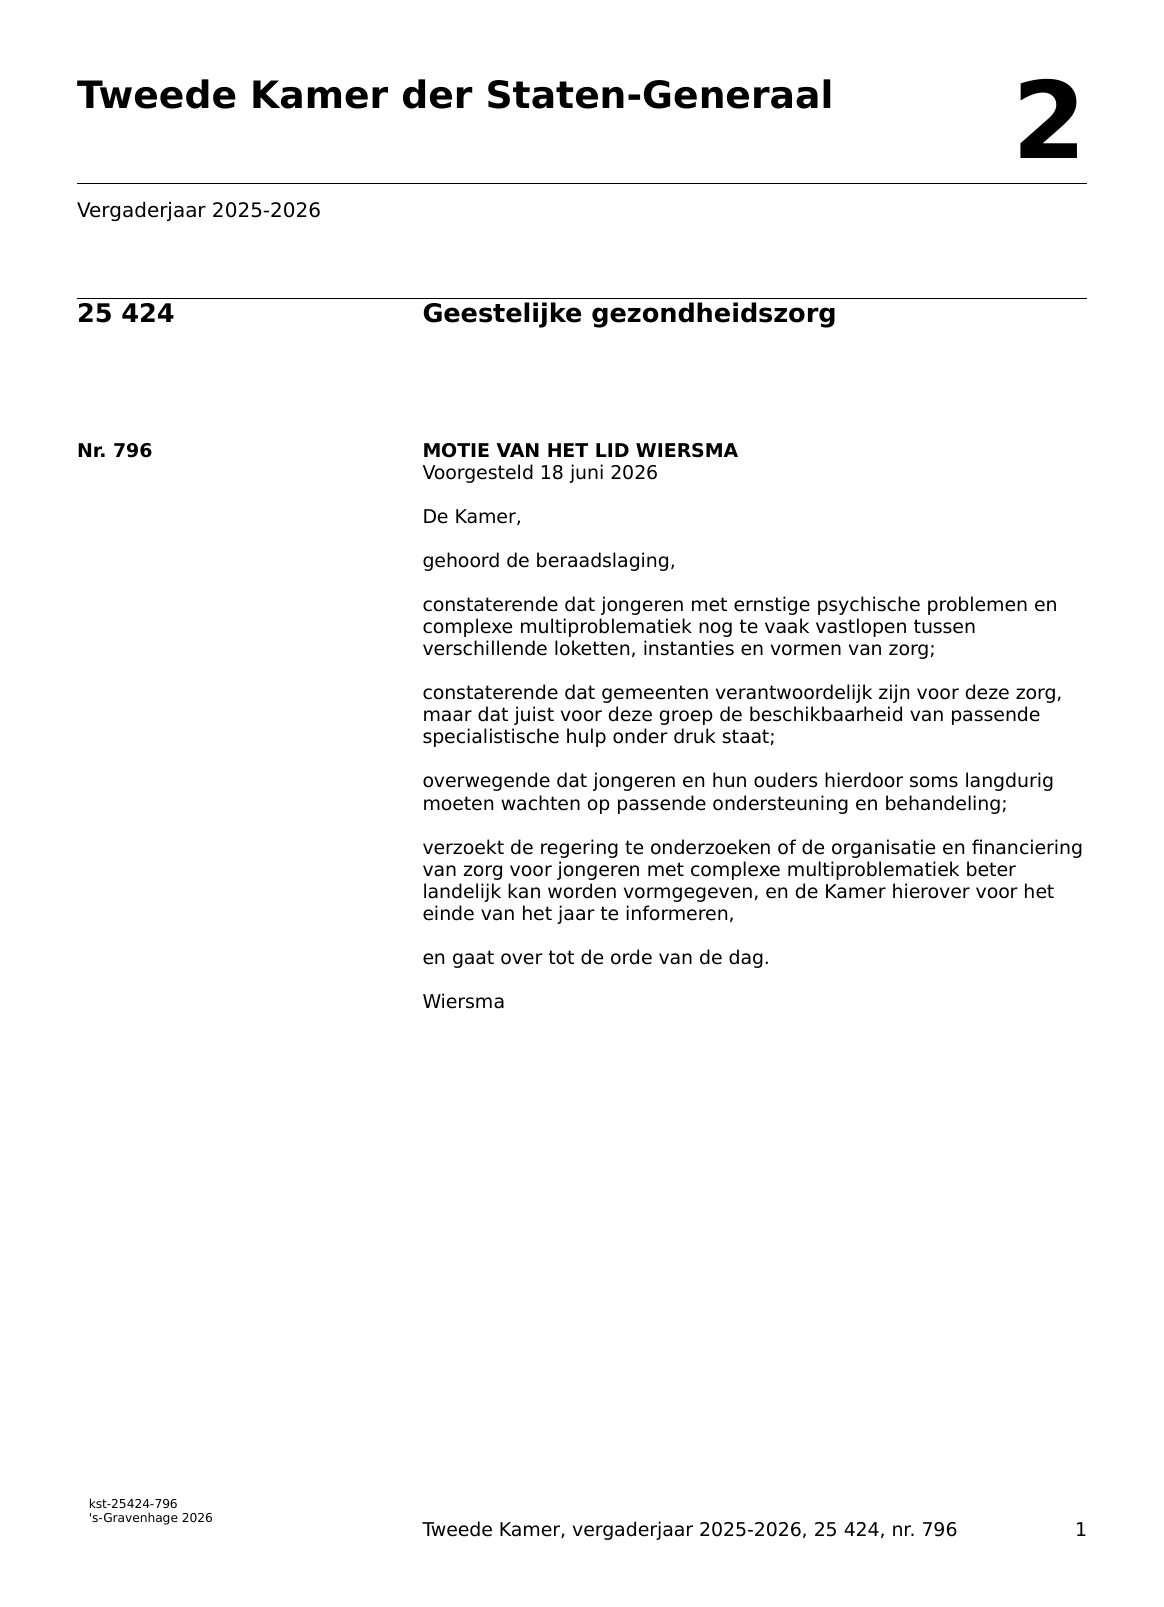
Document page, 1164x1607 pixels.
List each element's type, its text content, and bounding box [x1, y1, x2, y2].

text verzoekt de regering te onderzoeken of de organisatie en financiering van zorg voor jongeren met complexe multiproblematiek beter landelijk kan worden vormgegeven, en de Kamer hierover voor het einde van het jaar te informeren, [422, 837, 1087, 924]
subtitle Nr. 796 MOTIE VAN HET LID WIERSMA [77, 440, 1087, 462]
text constaterende dat gemeenten verantwoordelijk zijn voor deze zorg, maar dat juist voor deze groep de beschikbaarheid van passende specialistische hulp onder druk staat; [422, 682, 1087, 748]
table_cell Vergaderjaar 2025-2026 [77, 184, 1087, 298]
subtitle 25 424 Geestelijke gezondheidszorg [77, 299, 1087, 329]
text constaterende dat jongeren met ernstige psychische problemen en complexe multiproblematiek nog te vaak vastlopen tussen verschillende loketten, instanties en vormen van zorg; [422, 594, 1087, 660]
text gehoord de beraadslaging, [422, 550, 1087, 572]
text Wiersma [422, 991, 1087, 1013]
text 's-Gravenhage 2026 [88, 1511, 323, 1525]
text en gaat over tot de orde van de dag. [422, 947, 1087, 969]
table_header Tweede Kamer der Staten-Generaal [77, 59, 886, 183]
text De Kamer, [422, 506, 1087, 528]
text overwegende dat jongeren en hun ouders hierdoor soms langdurig moeten wachten op passende ondersteuning en behandeling; [422, 770, 1087, 814]
table_header 2 [886, 59, 1087, 183]
text Voorgesteld 18 juni 2026 [422, 462, 1087, 484]
text kst-25424-796 [88, 1497, 323, 1511]
